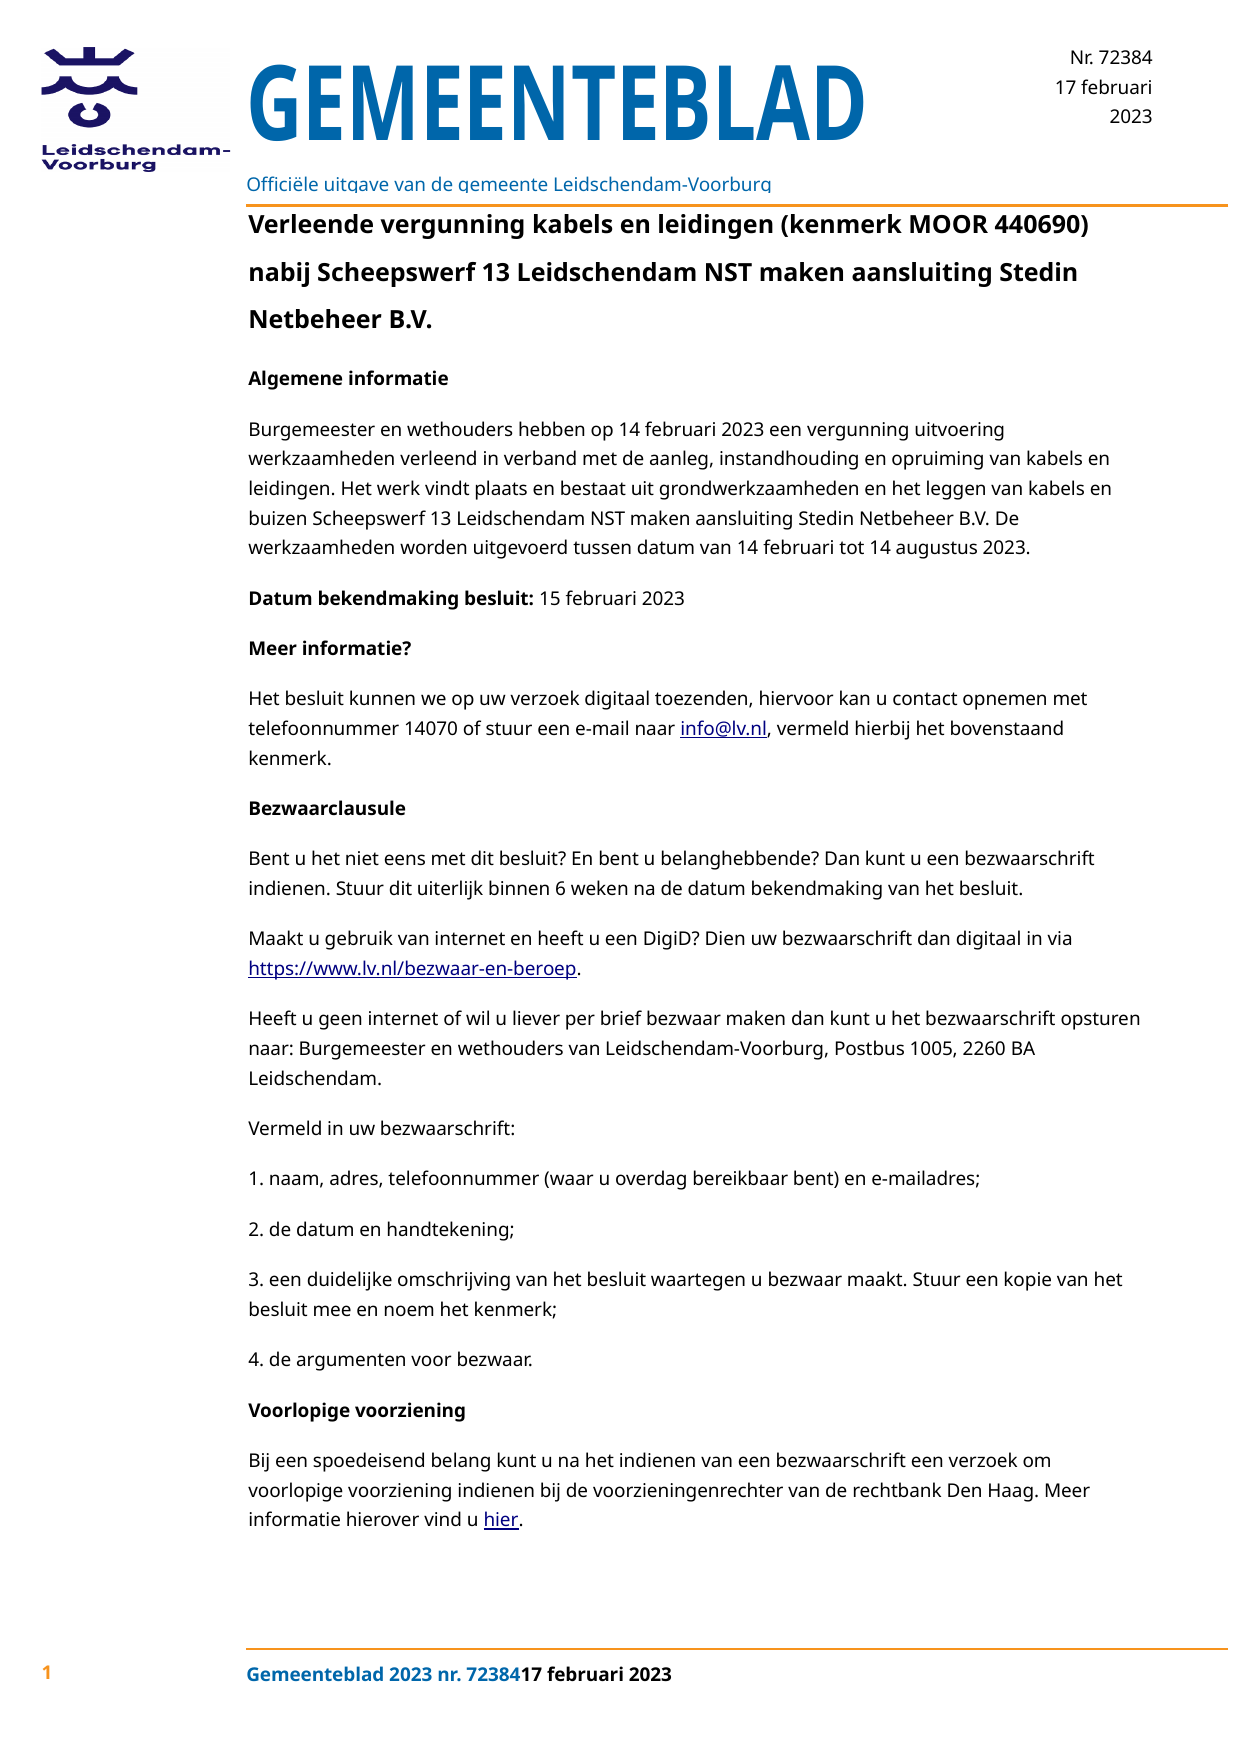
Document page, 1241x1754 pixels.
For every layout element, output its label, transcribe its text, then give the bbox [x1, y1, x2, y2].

text Meer informatie? [248, 635, 1152, 661]
text Datum bekendmaking besluit: 15 februari 2023 [248, 585, 1152, 610]
text Het besluit kunnen we op uw verzoek digitaal toezenden, hiervoor kan u contact opnemen met telefoonnummer 14070 of stuur een e-mail naar info@lv.nl, vermeld hierbij het bovenstaand kenmerk. [248, 686, 1152, 770]
text 4. de argumenten voor bezwaar. [248, 1346, 1152, 1372]
picture [41, 47, 231, 172]
text 2. de datum en handtekening; [248, 1216, 1152, 1242]
text Bij een spoedeisend belang kunt u na het indienen van een bezwaarschrift een verzoek om voorlopige voorziening indienen bij de voorzieningenrechter van de rechtbank Den Haag. Meer informatie hierover vind u hier. [248, 1447, 1152, 1532]
text 3. een duidelijke omschrijving van het besluit waartegen u bezwaar maakt. Stuur een kopie van het besluit mee en noem het kenmerk; [248, 1266, 1152, 1322]
text 1. naam, adres, telefoonnummer (waar u overdag bereikbaar bent) en e-mailadres; [248, 1166, 1152, 1191]
text Voorlopige voorziening [248, 1397, 1152, 1422]
text Algemene informatie [248, 366, 1152, 391]
text Burgemeester en wethouders hebben op 14 februari 2023 een vergunning uitvoering werkzaamheden verleend in verband met de aanleg, instandhouding en opruiming van kabels en leidingen. Het werk vindt plaats en bestaat uit grondwerkzaamheden en het leggen van kabels en buizen Scheepswerf 13 Leidschendam NST maken aansluiting Stedin Netbeheer B.V. De werkzaamheden worden uitgevoerd tussen datum van 14 februari tot 14 augustus 2023. [248, 416, 1152, 560]
text Bent u het niet eens met dit besluit? En bent u belanghebbende? Dan kunt u een bezwaarschrift indienen. Stuur dit uiterlijk binnen 6 weken na de datum bekendmaking van het besluit. [248, 846, 1152, 901]
text Vermeld in uw bezwaarschrift: [248, 1115, 1152, 1141]
text Bezwaarclausule [248, 795, 1152, 821]
text Heeft u geen internet of wil u liever per brief bezwaar maken dan kunt u het bezwaarschrift opsturen naar: Burgemeester en wethouders van Leidschendam-Voorburg, Postbus 1005, 2260 BA Leidschendam. [248, 1006, 1152, 1090]
text Maakt u gebruik van internet en heeft u een DigiD? Dien uw bezwaarschrift dan digitaal in via https://www.lv.nl/bezwaar-en-beroep. [248, 926, 1152, 981]
text Verleende vergunning kabels en leidingen (kenmerk MOOR 440690) nabij Scheepswerf 13 Leidschendam NST maken aansluiting Stedin Netbeheer B.V. [248, 207, 1152, 336]
